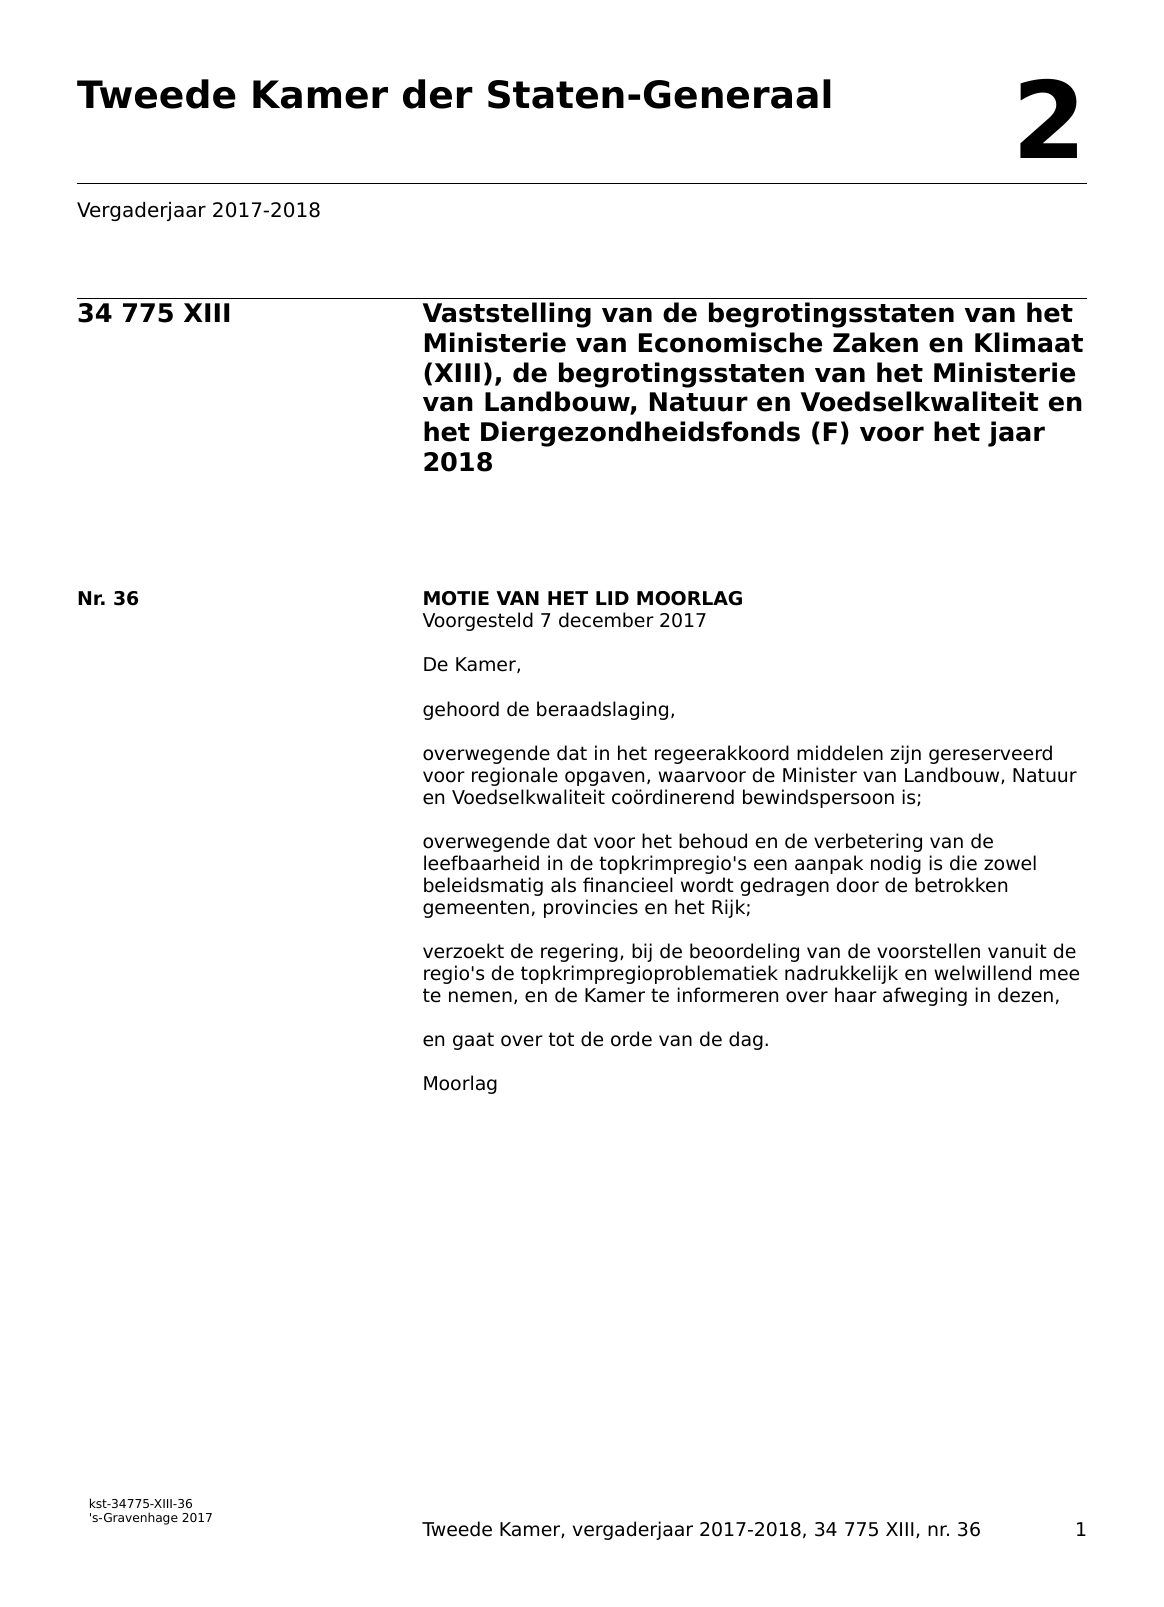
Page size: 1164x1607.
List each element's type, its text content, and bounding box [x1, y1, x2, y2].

subtitle Nr. 36 MOTIE VAN HET LID MOORLAG [77, 588, 1087, 610]
text overwegende dat in het regeerakkoord middelen zijn gereserveerd voor regionale opgaven, waarvoor de Minister van Landbouw, Natuur en Voedselkwaliteit coördinerend bewindspersoon is; [422, 743, 1087, 808]
table_cell Vergaderjaar 2017-2018 [77, 184, 1087, 298]
text Moorlag [422, 1073, 1087, 1095]
text Voorgesteld 7 december 2017 [422, 610, 1087, 632]
subtitle 34 775 XIII Vaststelling van de begrotingsstaten van het Ministerie van Economische Zaken en Klimaat (XIII), de begrotingsstaten van het Ministerie van Landbouw, Natuur en Voedselkwaliteit en het Diergezondheidsfonds (F) voor het jaar 2018 [77, 299, 1087, 477]
text kst-34775-XIII-36 [88, 1497, 323, 1511]
text en gaat over tot de orde van de dag. [422, 1029, 1087, 1051]
table_header Tweede Kamer der Staten-Generaal [77, 59, 886, 183]
text gehoord de beraadslaging, [422, 698, 1087, 720]
text overwegende dat voor het behoud en de verbetering van de leefbaarheid in de topkrimpregio's een aanpak nodig is die zowel beleidsmatig als financieel wordt gedragen door de betrokken gemeenten, provincies en het Rijk; [422, 831, 1087, 919]
text 's-Gravenhage 2017 [88, 1511, 323, 1525]
table_header 2 [886, 59, 1087, 183]
text De Kamer, [422, 654, 1087, 676]
text verzoekt de regering, bij de beoordeling van de voorstellen vanuit de regio's de topkrimpregioproblematiek nadrukkelijk en welwillend mee te nemen, en de Kamer te informeren over haar afweging in dezen, [422, 941, 1087, 1007]
